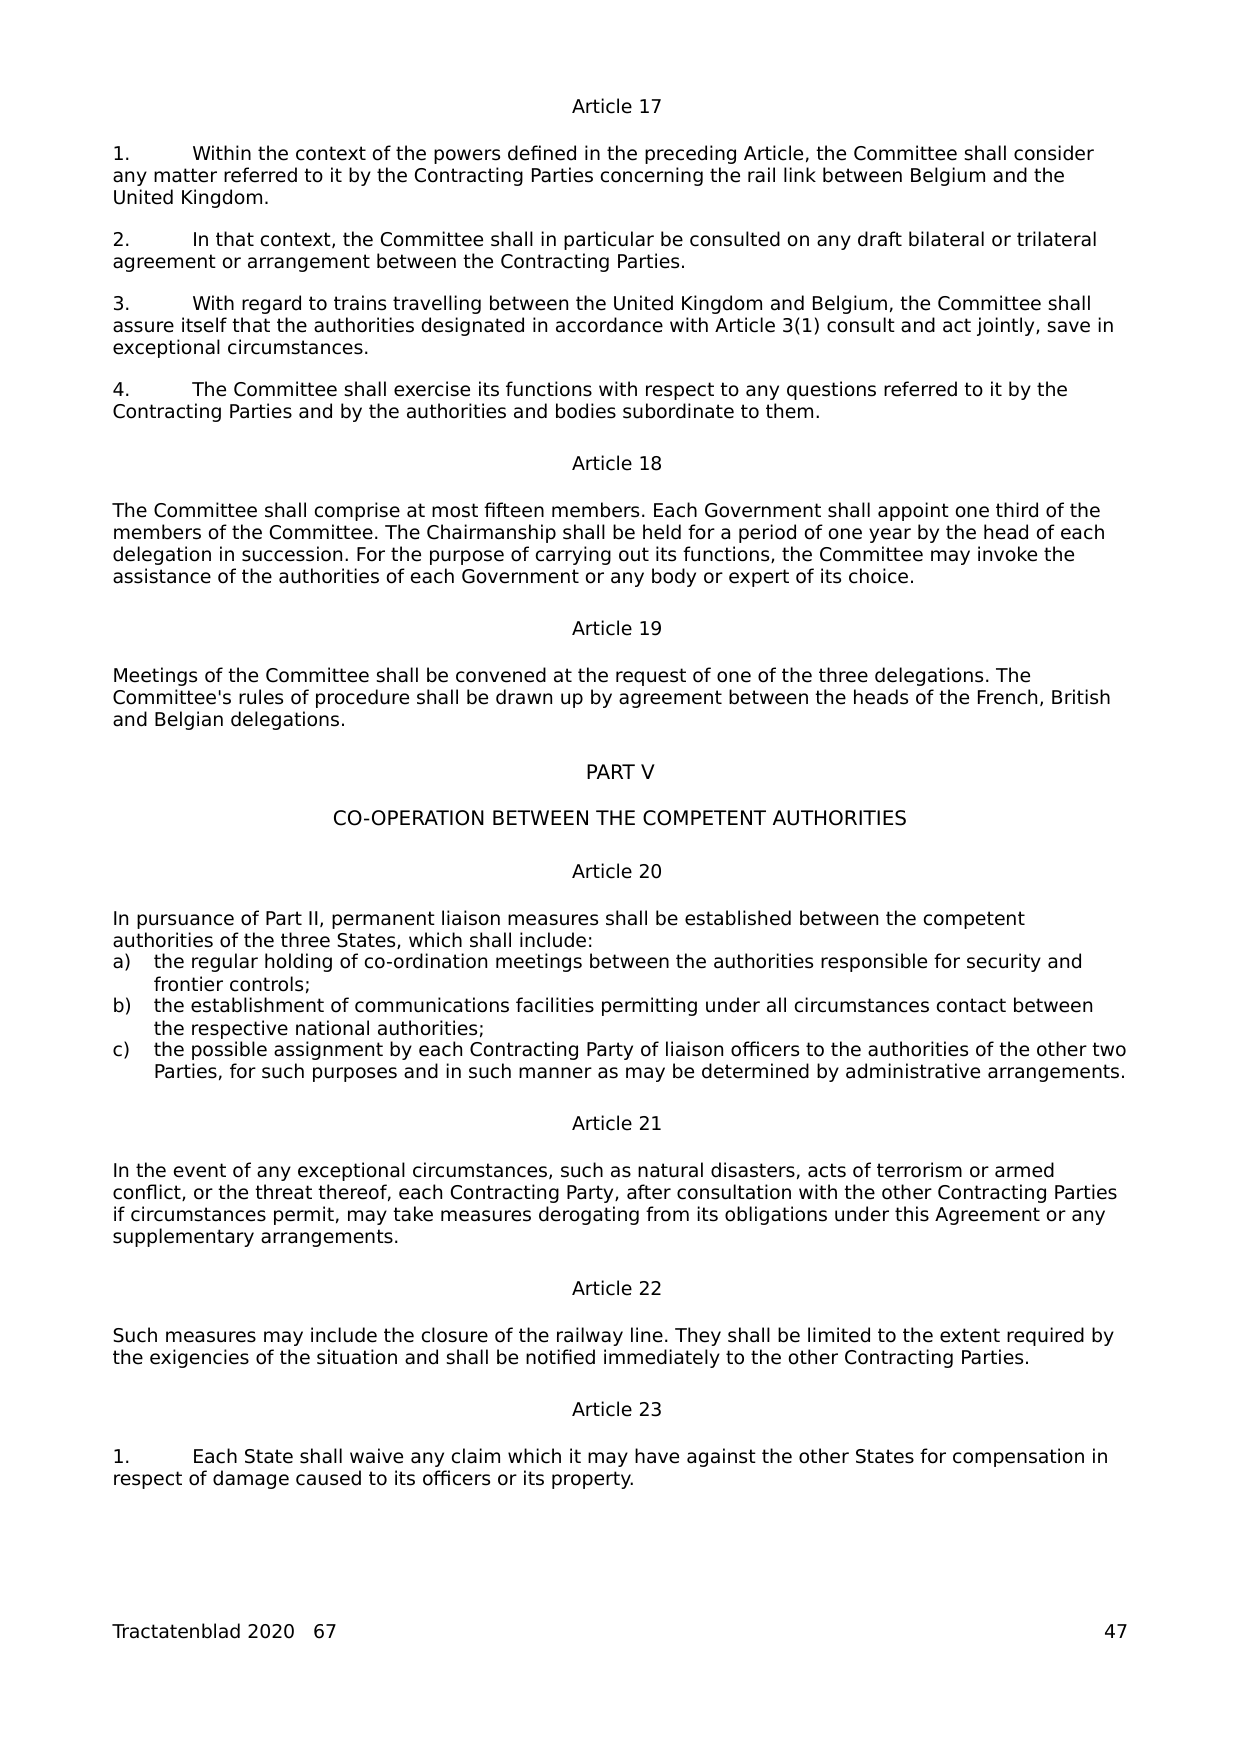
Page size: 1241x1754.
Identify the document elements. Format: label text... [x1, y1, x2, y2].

text 4. The Committee shall exercise its functions with respect to any questions referred to it by the Contracting Parties and by the authorities and bodies subordinate to them. [112, 379, 1128, 423]
subtitle Article 19 [112, 618, 1128, 639]
subtitle Article 22 [112, 1278, 1128, 1300]
subtitle PART V CO-OPERATION BETWEEN THE COMPETENT AUTHORITIES [112, 761, 1128, 831]
text 1. Each State shall waive any claim which it may have against the other States for compensation in respect of damage caused to its officers or its property. [112, 1446, 1128, 1490]
text c) the possible assignment by each Contracting Party of liaison officers to the authorities of the other two Parties, for such purposes and in such manner as may be determined by administrative arrangements. [112, 1039, 1128, 1083]
text The Committee shall comprise at most fifteen members. Each Government shall appoint one third of the members of the Committee. The Chairmanship shall be held for a period of one year by the head of each delegation in succession. For the purpose of carrying out its functions, the Committee may invoke the assistance of the authorities of each Government or any body or expert of its choice. [112, 500, 1128, 588]
text 2. In that context, the Committee shall in particular be consulted on any draft bilateral or trilateral agreement or arrangement between the Contracting Parties. [112, 229, 1128, 273]
subtitle Article 23 [112, 1399, 1128, 1421]
text In the event of any exceptional circumstances, such as natural disasters, acts of terrorism or armed conflict, or the threat thereof, each Contracting Party, after consultation with the other Contracting Parties if circumstances permit, may take measures derogating from its obligations under this Agreement or any supplementary arrangements. [112, 1160, 1128, 1248]
text In pursuance of Part II, permanent liaison measures shall be established between the competent authorities of the three States, which shall include: [112, 907, 1128, 951]
text Such measures may include the closure of the railway line. They shall be limited to the extent required by the exigencies of the situation and shall be notified immediately to the other Contracting Parties. [112, 1325, 1128, 1369]
text 3. With regard to trains travelling between the United Kingdom and Belgium, the Committee shall assure itself that the authorities designated in accordance with Article 3(1) consult and act jointly, save in exceptional circumstances. [112, 293, 1128, 359]
subtitle Article 17 [112, 96, 1128, 118]
text Meetings of the Committee shall be convened at the request of one of the three delegations. The Committee's rules of procedure shall be drawn up by agreement between the heads of the French, British and Belgian delegations. [112, 664, 1128, 731]
subtitle Article 20 [112, 861, 1128, 882]
text 1. Within the context of the powers defined in the preceding Article, the Committee shall consider any matter referred to it by the Contracting Parties concerning the rail link between Belgium and the United Kingdom. [112, 143, 1128, 209]
subtitle Article 18 [112, 453, 1128, 475]
subtitle Article 21 [112, 1113, 1128, 1135]
text a) the regular holding of co-ordination meetings between the authorities responsible for security and frontier controls; [112, 951, 1128, 995]
text b) the establishment of communications facilities permitting under all circumstances contact between the respective national authorities; [112, 995, 1128, 1039]
